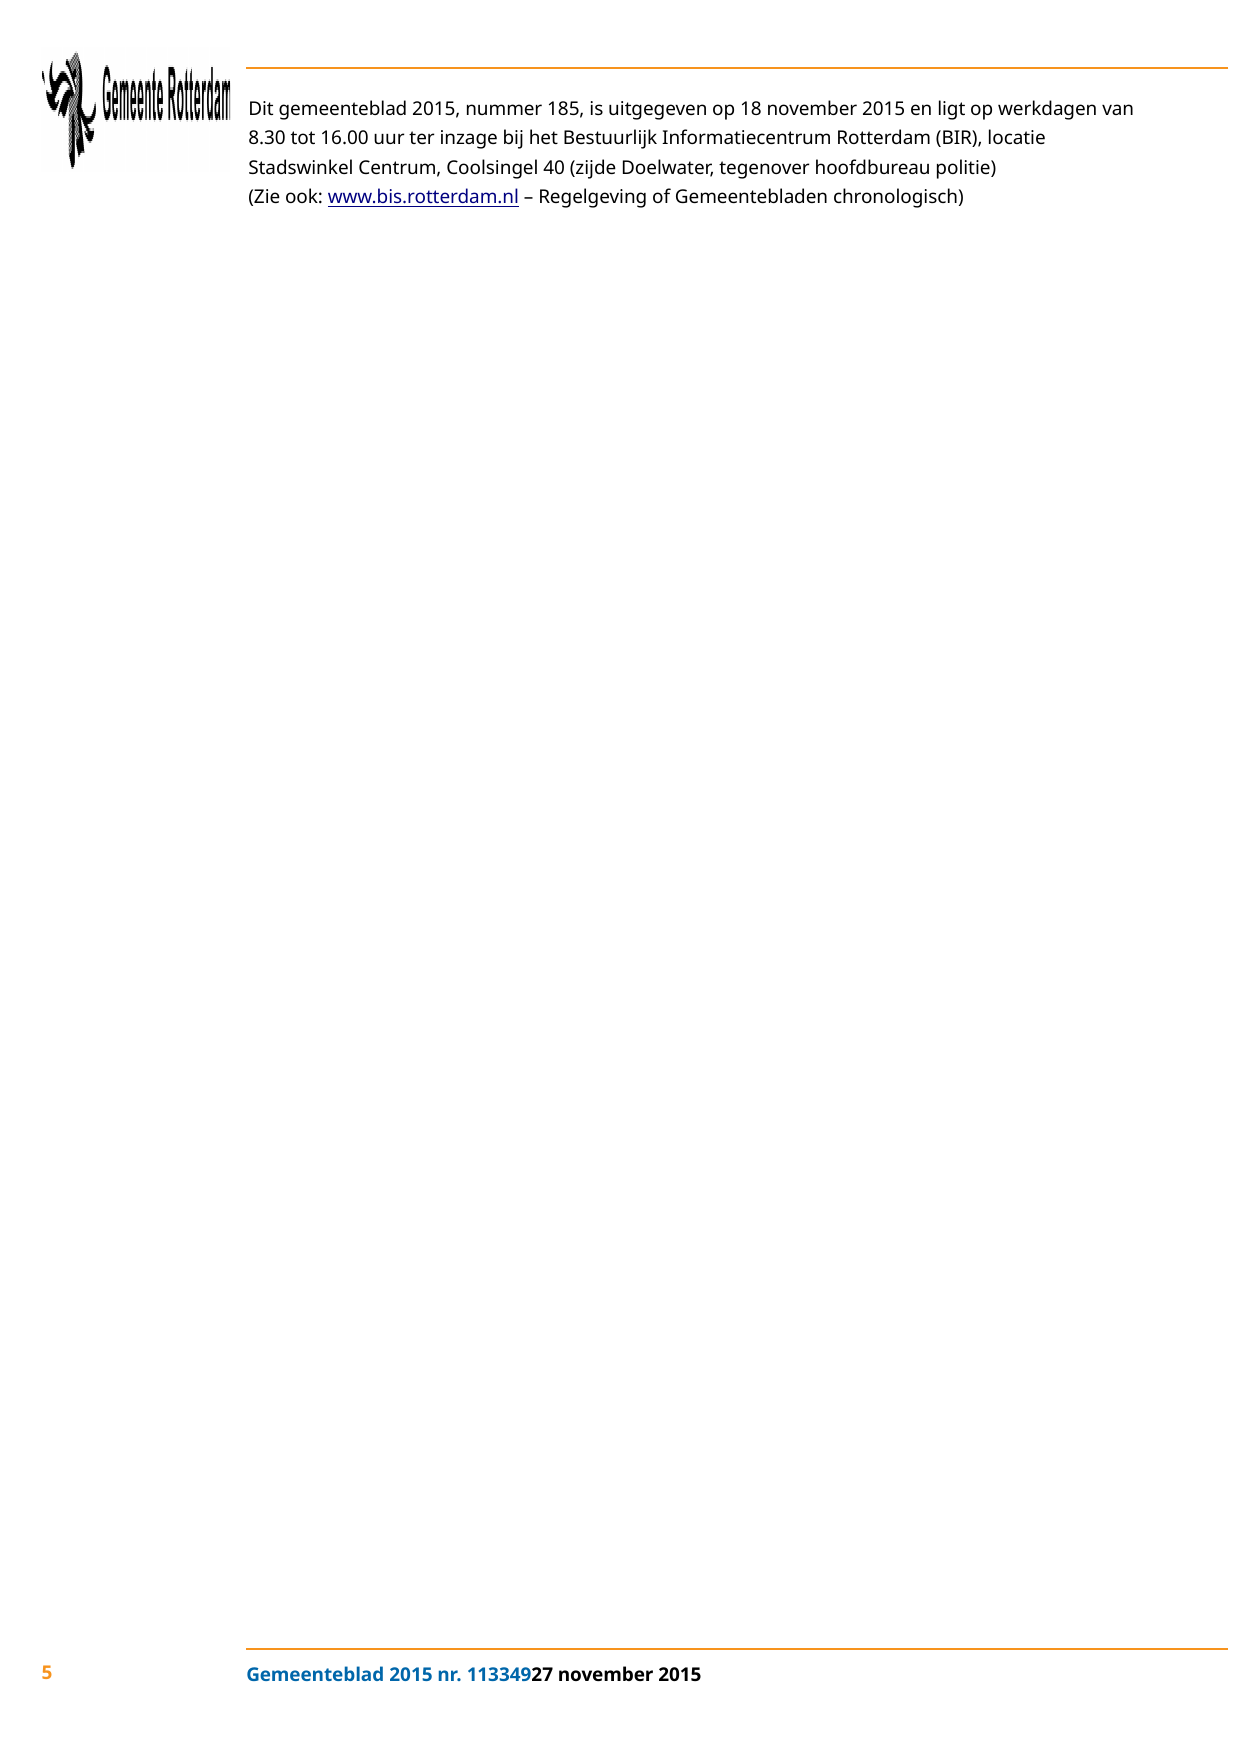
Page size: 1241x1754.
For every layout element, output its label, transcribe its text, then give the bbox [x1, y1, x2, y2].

text Dit gemeenteblad 2015, nummer 185, is uitgegeven op 18 november 2015 en ligt op werkdagen van 8.30 tot 16.00 uur ter inzage bij het Bestuurlijk Informatiecentrum Rotterdam (BIR), locatie Stadswinkel Centrum, Coolsingel 40 (zijde Doelwater, tegenover hoofdbureau politie) [248, 95, 1152, 180]
picture [41, 47, 231, 172]
text (Zie ook: www.bis.rotterdam.nl – Regelgeving of Gemeentebladen chronologisch) [248, 184, 1152, 209]
